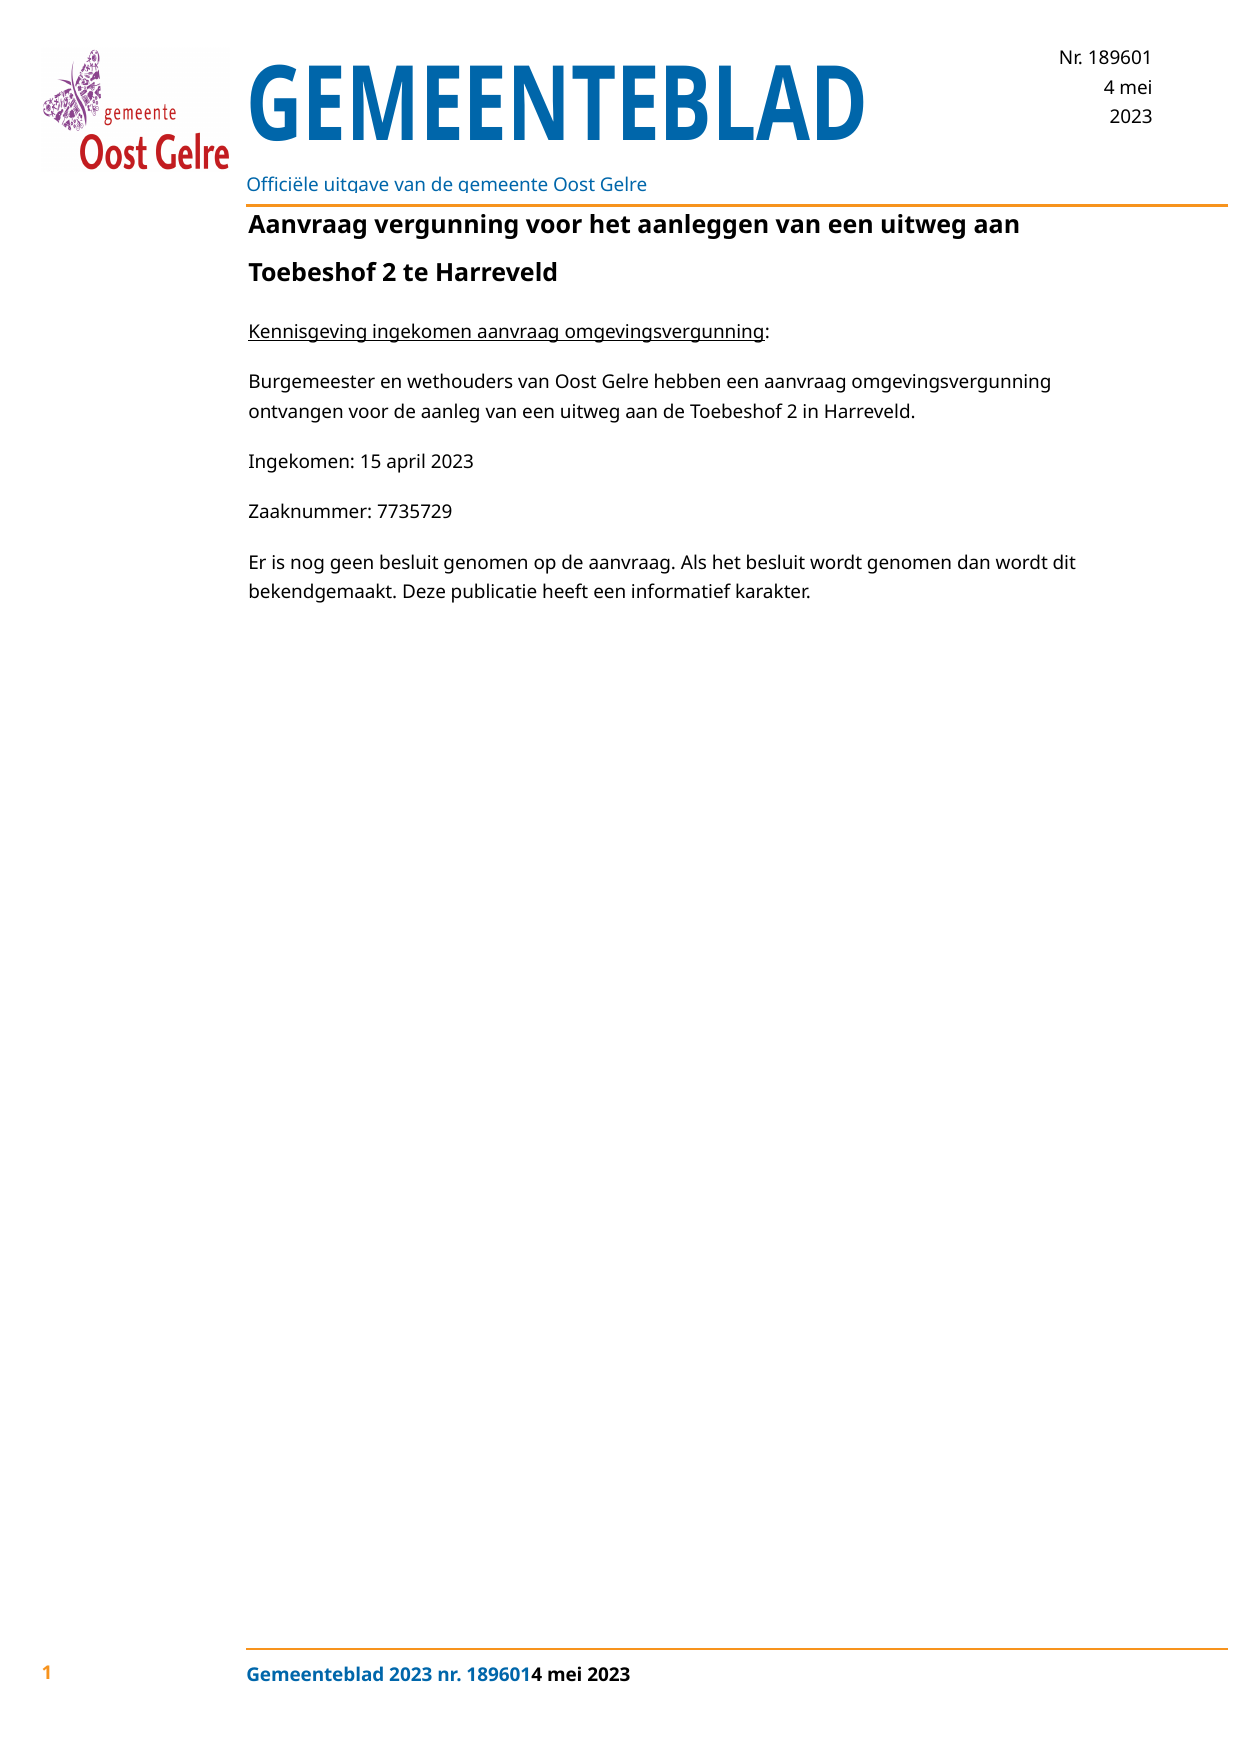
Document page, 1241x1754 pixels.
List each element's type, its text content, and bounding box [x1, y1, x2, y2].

text Kennisgeving ingekomen aanvraag omgevingsvergunning: [248, 318, 1152, 344]
text Er is nog geen besluit genomen op de aanvraag. Als het besluit wordt genomen dan wordt dit bekendgemaakt. Deze publicatie heeft een informatief karakter. [248, 549, 1152, 604]
text Ingekomen: 15 april 2023 [248, 448, 1152, 474]
picture [41, 47, 231, 172]
text Aanvraag vergunning voor het aanleggen van een uitweg aan Toebeshof 2 te Harreveld [248, 207, 1152, 288]
text Burgemeester en wethouders van Oost Gelre hebben een aanvraag omgevingsvergunning ontvangen voor de aanleg van een uitweg aan de Toebeshof 2 in Harreveld. [248, 368, 1152, 424]
text Zaaknummer: 7735729 [248, 499, 1152, 524]
